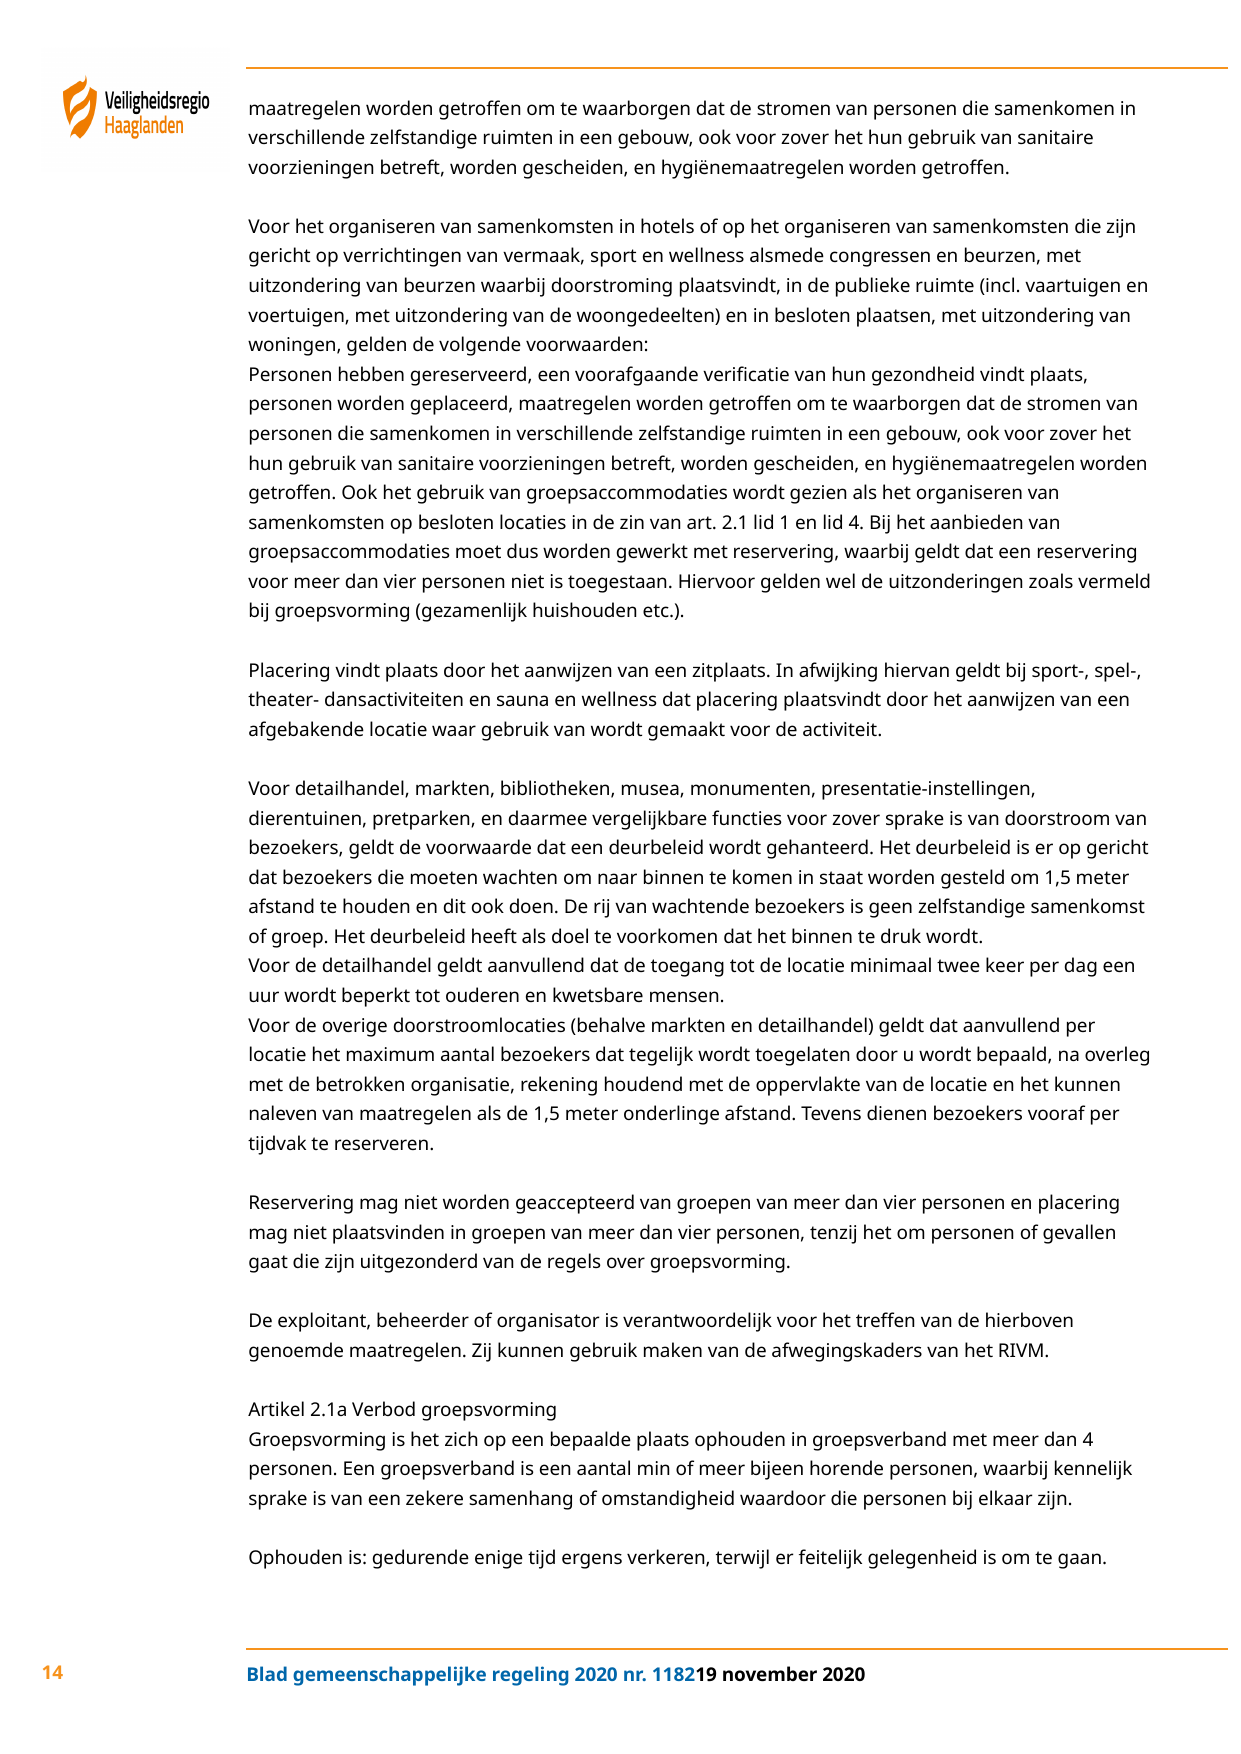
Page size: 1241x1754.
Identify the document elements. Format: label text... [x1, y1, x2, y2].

text Personen hebben gereserveerd, een voorafgaande verificatie van hun gezondheid vindt plaats, personen worden geplaceerd, maatregelen worden getroffen om te waarborgen dat de stromen van personen die samenkomen in verschillende zelfstandige ruimten in een gebouw, ook voor zover het hun gebruik van sanitaire voorzieningen betreft, worden gescheiden, en hygiënemaatregelen worden getroffen. Ook het gebruik van groepsaccommodaties wordt gezien als het organiseren van samenkomsten op besloten locaties in de zin van art. 2.1 lid 1 en lid 4. Bij het aanbieden van groepsaccommodaties moet dus worden gewerkt met reservering, waarbij geldt dat een reservering voor meer dan vier personen niet is toegestaan. Hiervoor gelden wel de uitzonderingen zoals vermeld bij groepsvorming (gezamenlijk huishouden etc.). [248, 361, 1152, 623]
text Artikel 2.1a Verbod groepsvorming [248, 1396, 1152, 1422]
text Voor detailhandel, markten, bibliotheken, musea, monumenten, presentatie-instellingen, dierentuinen, pretparken, en daarmee vergelijkbare functies voor zover sprake is van doorstroom van bezoekers, geldt de voorwaarde dat een deurbeleid wordt gehanteerd. Het deurbeleid is er op gericht dat bezoekers die moeten wachten om naar binnen te komen in staat worden gesteld om 1,5 meter afstand te houden en dit ook doen. De rij van wachtende bezoekers is geen zelfstandige samenkomst of groep. Het deurbeleid heeft als doel te voorkomen dat het binnen te druk wordt. [248, 775, 1152, 949]
text De exploitant, beheerder of organisator is verantwoordelijk voor het treffen van de hierboven genoemde maatregelen. Zij kunnen gebruik maken van de afwegingskaders van het RIVM. [248, 1308, 1152, 1363]
text Voor het organiseren van samenkomsten in hotels of op het organiseren van samenkomsten die zijn gericht op verrichtingen van vermaak, sport en wellness alsmede congressen en beurzen, met uitzondering van beurzen waarbij doorstroming plaatsvindt, in de publieke ruimte (incl. vaartuigen en voertuigen, met uitzondering van de woongedeelten) en in besloten plaatsen, met uitzondering van woningen, gelden de volgende voorwaarden: [248, 213, 1152, 357]
text maatregelen worden getroffen om te waarborgen dat de stromen van personen die samenkomen in verschillende zelfstandige ruimten in een gebouw, ook voor zover het hun gebruik van sanitaire voorzieningen betreft, worden gescheiden, en hygiënemaatregelen worden getroffen. [248, 95, 1152, 180]
picture [41, 47, 231, 172]
text Groepsvorming is het zich op een bepaalde plaats ophouden in groepsverband met meer dan 4 personen. Een groepsverband is een aantal min of meer bijeen horende personen, waarbij kennelijk sprake is van een zekere samenhang of omstandigheid waardoor die personen bij elkaar zijn. [248, 1426, 1152, 1511]
text Placering vindt plaats door het aanwijzen van een zitplaats. In afwijking hiervan geldt bij sport-, spel-, theater- dansactiviteiten en sauna en wellness dat placering plaatsvindt door het aanwijzen van een afgebakende locatie waar gebruik van wordt gemaakt voor de activiteit. [248, 657, 1152, 742]
text Reservering mag niet worden geaccepteerd van groepen van meer dan vier personen en placering mag niet plaatsvinden in groepen van meer dan vier personen, tenzij het om personen of gevallen gaat die zijn uitgezonderd van de regels over groepsvorming. [248, 1189, 1152, 1274]
text Voor de overige doorstroomlocaties (behalve markten en detailhandel) geldt dat aanvullend per locatie het maximum aantal bezoekers dat tegelijk wordt toegelaten door u wordt bepaald, na overleg met de betrokken organisatie, rekening houdend met de oppervlakte van de locatie en het kunnen naleven van maatregelen als de 1,5 meter onderlinge afstand. Tevens dienen bezoekers vooraf per tijdvak te reserveren. [248, 1012, 1152, 1156]
text Voor de detailhandel geldt aanvullend dat de toegang tot de locatie minimaal twee keer per dag een uur wordt beperkt tot ouderen en kwetsbare mensen. [248, 953, 1152, 1008]
text Ophouden is: gedurende enige tijd ergens verkeren, terwijl er feitelijk gelegenheid is om te gaan. [248, 1544, 1152, 1570]
